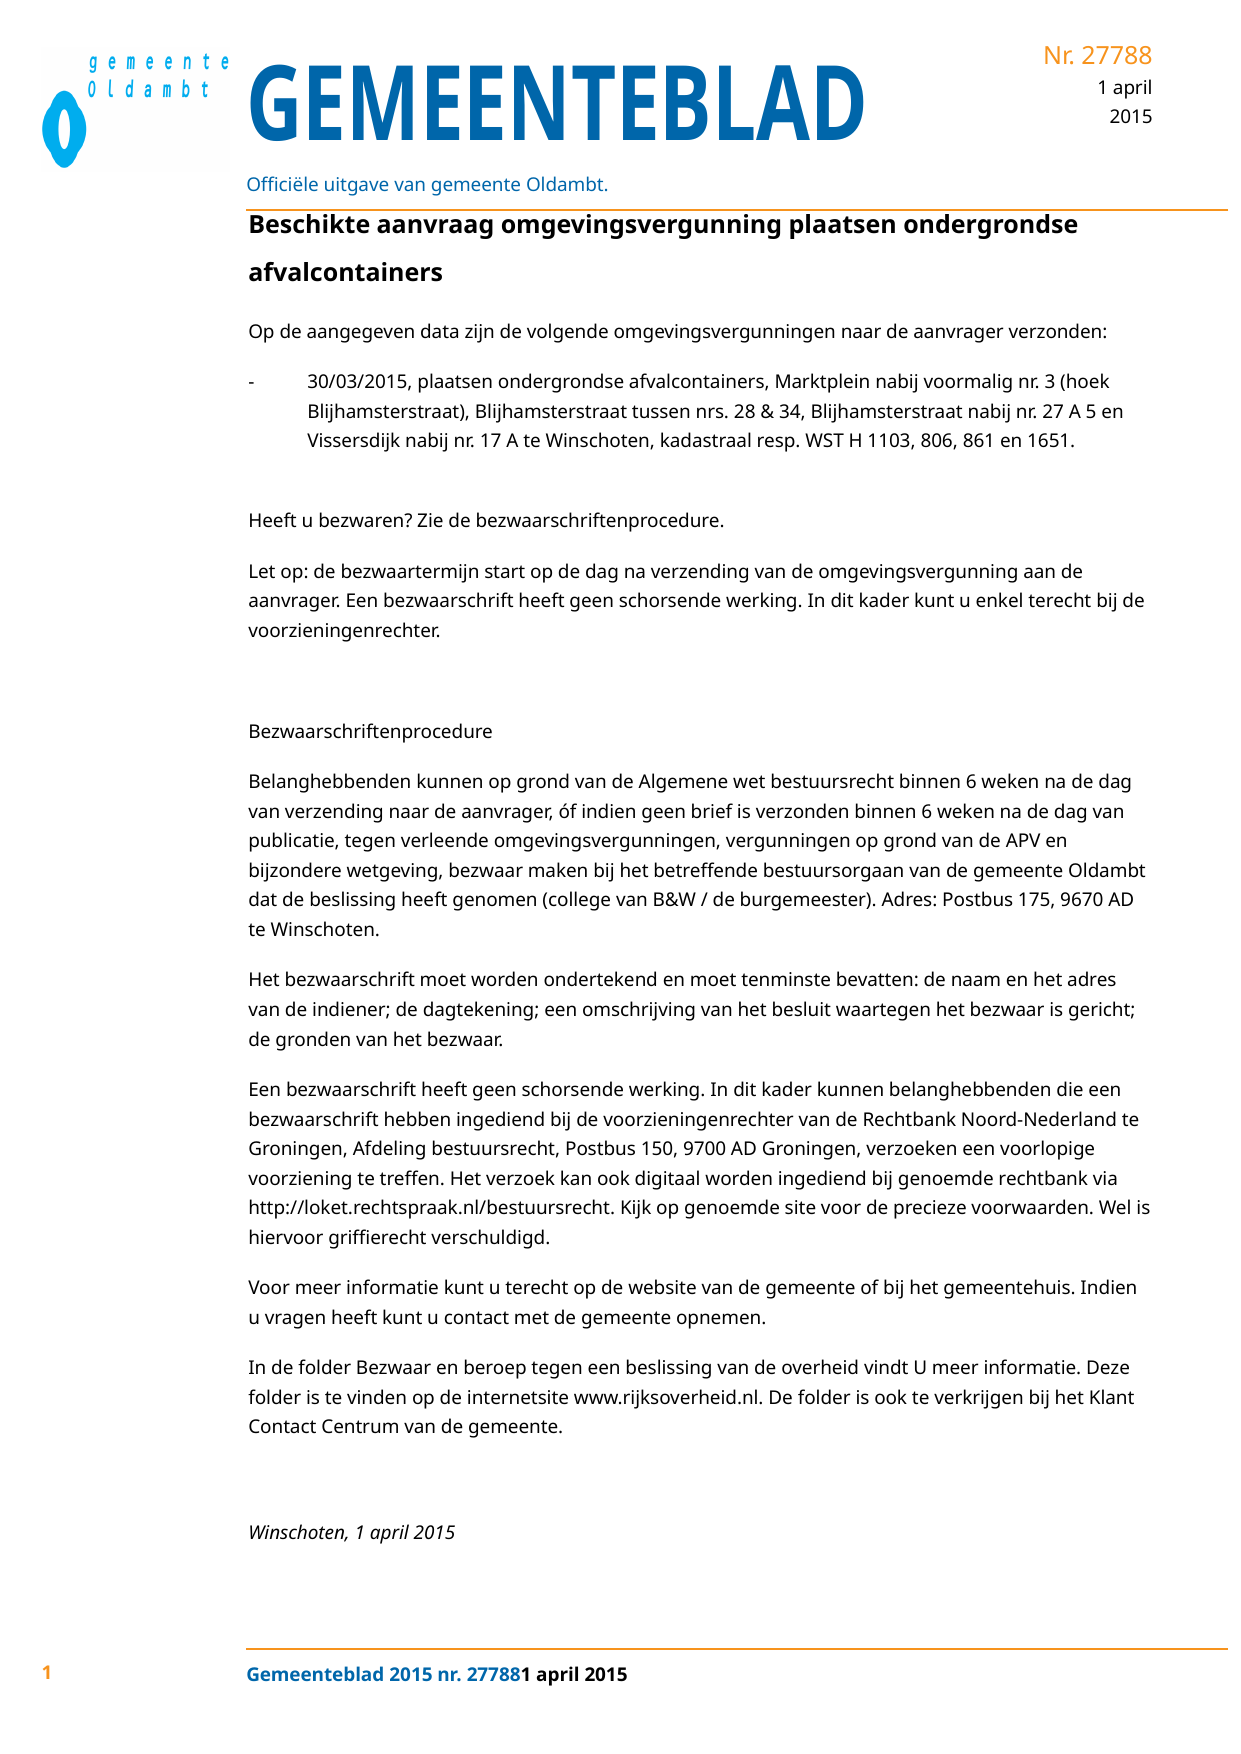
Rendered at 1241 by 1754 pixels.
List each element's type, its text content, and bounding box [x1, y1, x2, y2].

text Beschikte aanvraag omgevingsvergunning plaatsen ondergrondse afvalcontainers [248, 211, 1152, 288]
text In de folder Bezwaar en beroep tegen een beslissing van de overheid vindt U meer informatie. Deze folder is te vinden op de internetsite www.rijksoverheid.nl. De folder is ook te verkrijgen bij het Klant Contact Centrum van de gemeente. [248, 1354, 1152, 1439]
list 30/03/2015, plaatsen ondergrondse afvalcontainers, Marktplein nabij voormalig nr. 3 (hoek Blijhamsterstraat), Blijhamsterstraat tussen nrs. 28 & 34, Blijhamsterstraat nabij nr. 27 A 5 en Vissersdijk nabij nr. 17 A te Winschoten, kadastraal resp. WST H 1103, 806, 861 en 1651. [248, 368, 1152, 453]
text Heeft u bezwaren? Zie de bezwaarschriftenprocedure. [248, 507, 1152, 533]
text Voor meer informatie kunt u terecht op de website van de gemeente of bij het gemeentehuis. Indien u vragen heeft kunt u contact met de gemeente opnemen. [248, 1274, 1152, 1330]
text Op de aangegeven data zijn de volgende omgevingsvergunningen naar de aanvrager verzonden: [248, 318, 1152, 344]
text Bezwaarschriftenprocedure [248, 718, 1152, 744]
picture [41, 47, 231, 172]
text Een bezwaarschrift heeft geen schorsende werking. In dit kader kunnen belanghebbenden die een bezwaarschrift hebben ingediend bij de voorzieningenrechter van de Rechtbank Noord-Nederland te Groningen, Afdeling bestuursrecht, Postbus 150, 9700 AD Groningen, verzoeken een voorlopige voorziening te treffen. Het verzoek kan ook digitaal worden ingediend bij genoemde rechtbank via http://loket.rechtspraak.nl/bestuursrecht. Kijk op genoemde site voor de precieze voorwaarden. Wel is hiervoor griffierecht verschuldigd. [248, 1076, 1152, 1250]
text Belanghebbenden kunnen op grond van de Algemene wet bestuursrecht binnen 6 weken na de dag van verzending naar de aanvrager, óf indien geen brief is verzonden binnen 6 weken na de dag van publicatie, tegen verleende omgevingsvergunningen, vergunningen op grond van de APV en bijzondere wetgeving, bezwaar maken bij het betreffende bestuursorgaan van de gemeente Oldambt dat de beslissing heeft genomen (college van B&W / de burgemeester). Adres: Postbus 175, 9670 AD te Winschoten. [248, 768, 1152, 942]
text Let op: de bezwaartermijn start op de dag na verzending van de omgevingsvergunning aan de aanvrager. Een bezwaarschrift heeft geen schorsende werking. In dit kader kunt u enkel terecht bij de voorzieningenrechter. [248, 558, 1152, 643]
text Winschoten, 1 april 2015 [248, 1519, 1152, 1545]
text Het bezwaarschrift moet worden ondertekend en moet tenminste bevatten: de naam en het adres van de indiener; de dagtekening; een omschrijving van het besluit waartegen het bezwaar is gericht; de gronden van het bezwaar. [248, 967, 1152, 1052]
